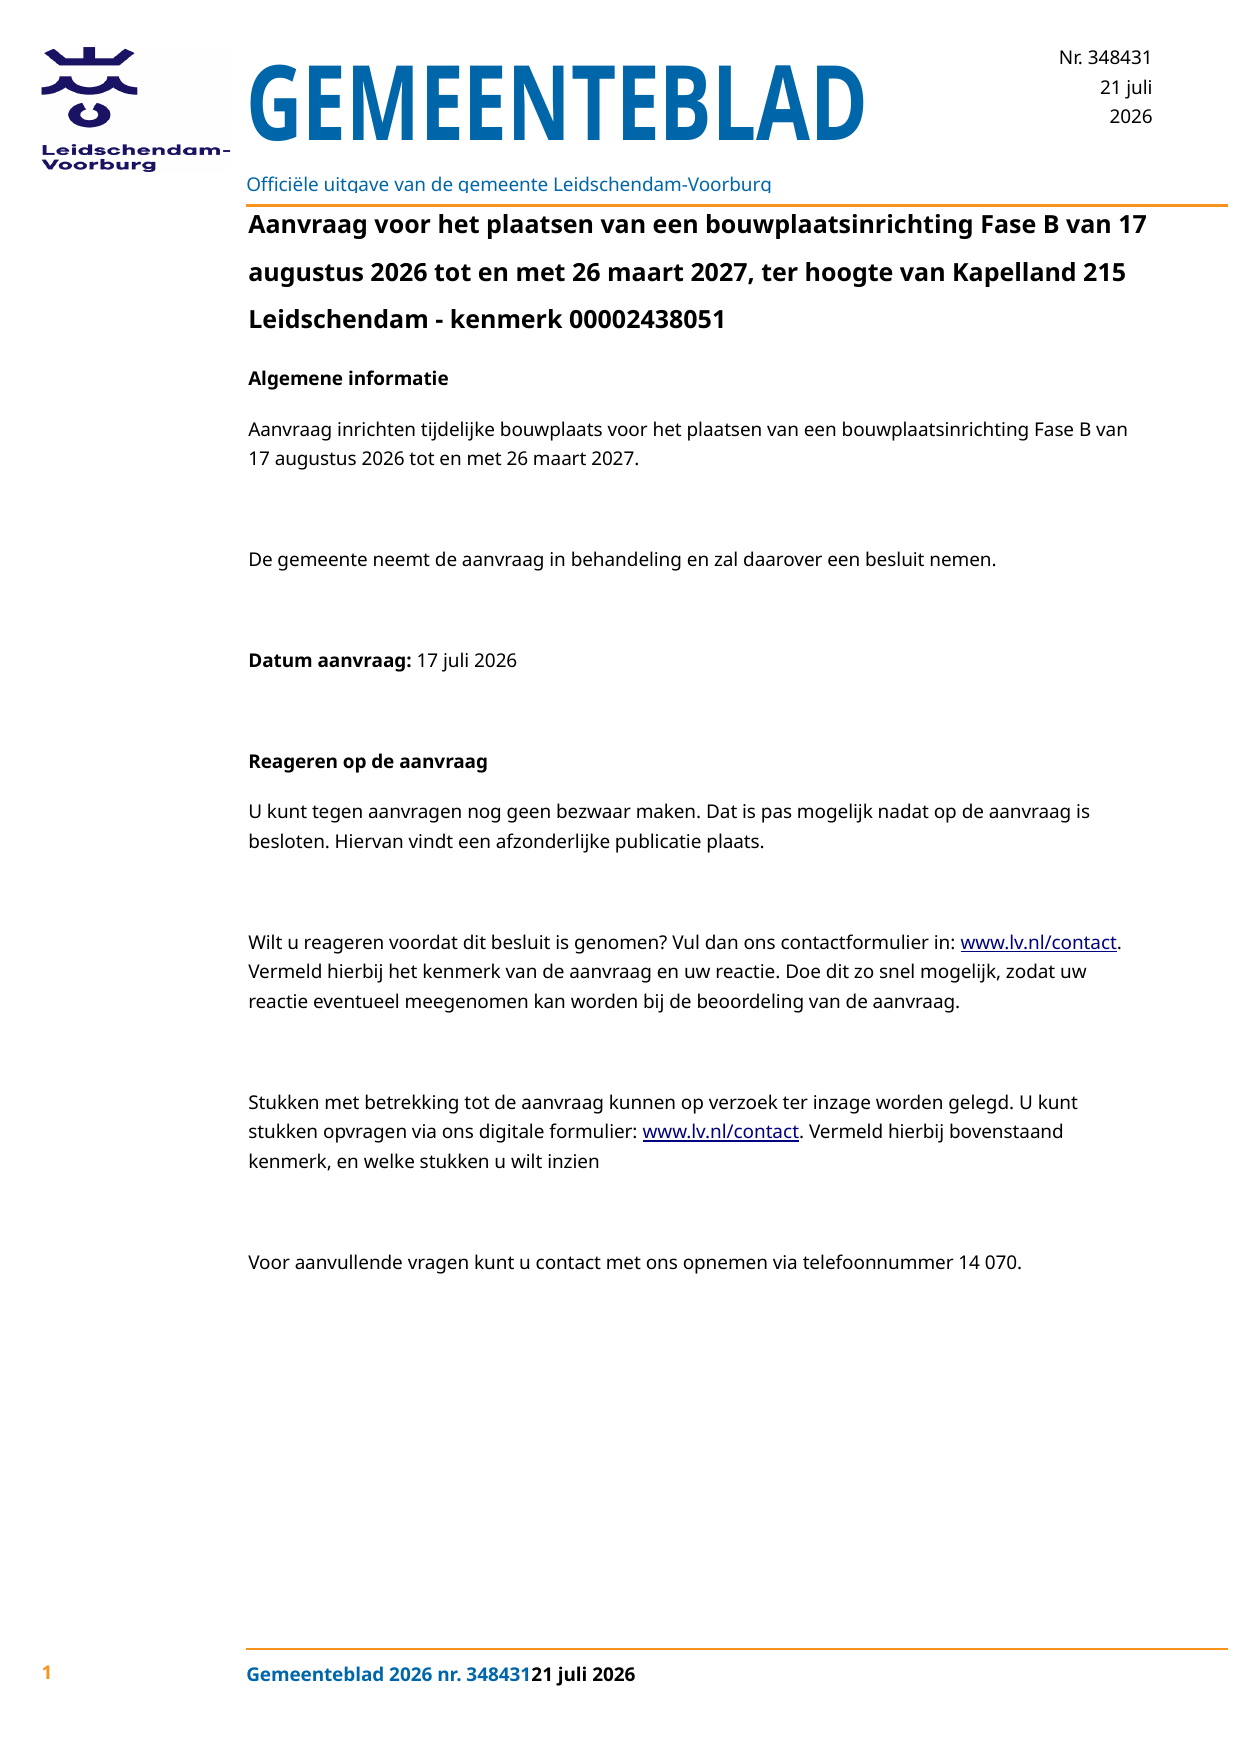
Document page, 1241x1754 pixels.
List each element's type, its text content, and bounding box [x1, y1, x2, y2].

text Voor aanvullende vragen kunt u contact met ons opnemen via telefoonnummer 14 070. [248, 1249, 1152, 1274]
text Algemene informatie [248, 366, 1152, 391]
text Reageren op de aanvraag [248, 748, 1152, 774]
text De gemeente neemt de aanvraag in behandeling en zal daarover een besluit nemen. [248, 546, 1152, 572]
text Stukken met betrekking tot de aanvraag kunnen op verzoek ter inzage worden gelegd. U kunt stukken opvragen via ons digitale formulier: www.lv.nl/contact. Vermeld hierbij bovenstaand kenmerk, en welke stukken u wilt inzien [248, 1089, 1152, 1174]
text Datum aanvraag: 17 juli 2026 [248, 647, 1152, 673]
text U kunt tegen aanvragen nog geen bezwaar maken. Dat is pas mogelijk nadat op de aanvraag is besloten. Hiervan vindt een afzonderlijke publicatie plaats. [248, 798, 1152, 854]
text Aanvraag voor het plaatsen van een bouwplaatsinrichting Fase B van 17 augustus 2026 tot en met 26 maart 2027, ter hoogte van Kapelland 215 Leidschendam - kenmerk 00002438051 [248, 207, 1152, 336]
picture [41, 47, 231, 172]
text Aanvraag inrichten tijdelijke bouwplaats voor het plaatsen van een bouwplaatsinrichting Fase B van 17 augustus 2026 tot en met 26 maart 2027. [248, 416, 1152, 471]
text Wilt u reageren voordat dit besluit is genomen? Vul dan ons contactformulier in: www.lv.nl/contact. Vermeld hierbij het kenmerk van de aanvraag en uw reactie. Doe dit zo snel mogelijk, zodat uw reactie eventueel meegenomen kan worden bij de beoordeling van de aanvraag. [248, 929, 1152, 1014]
